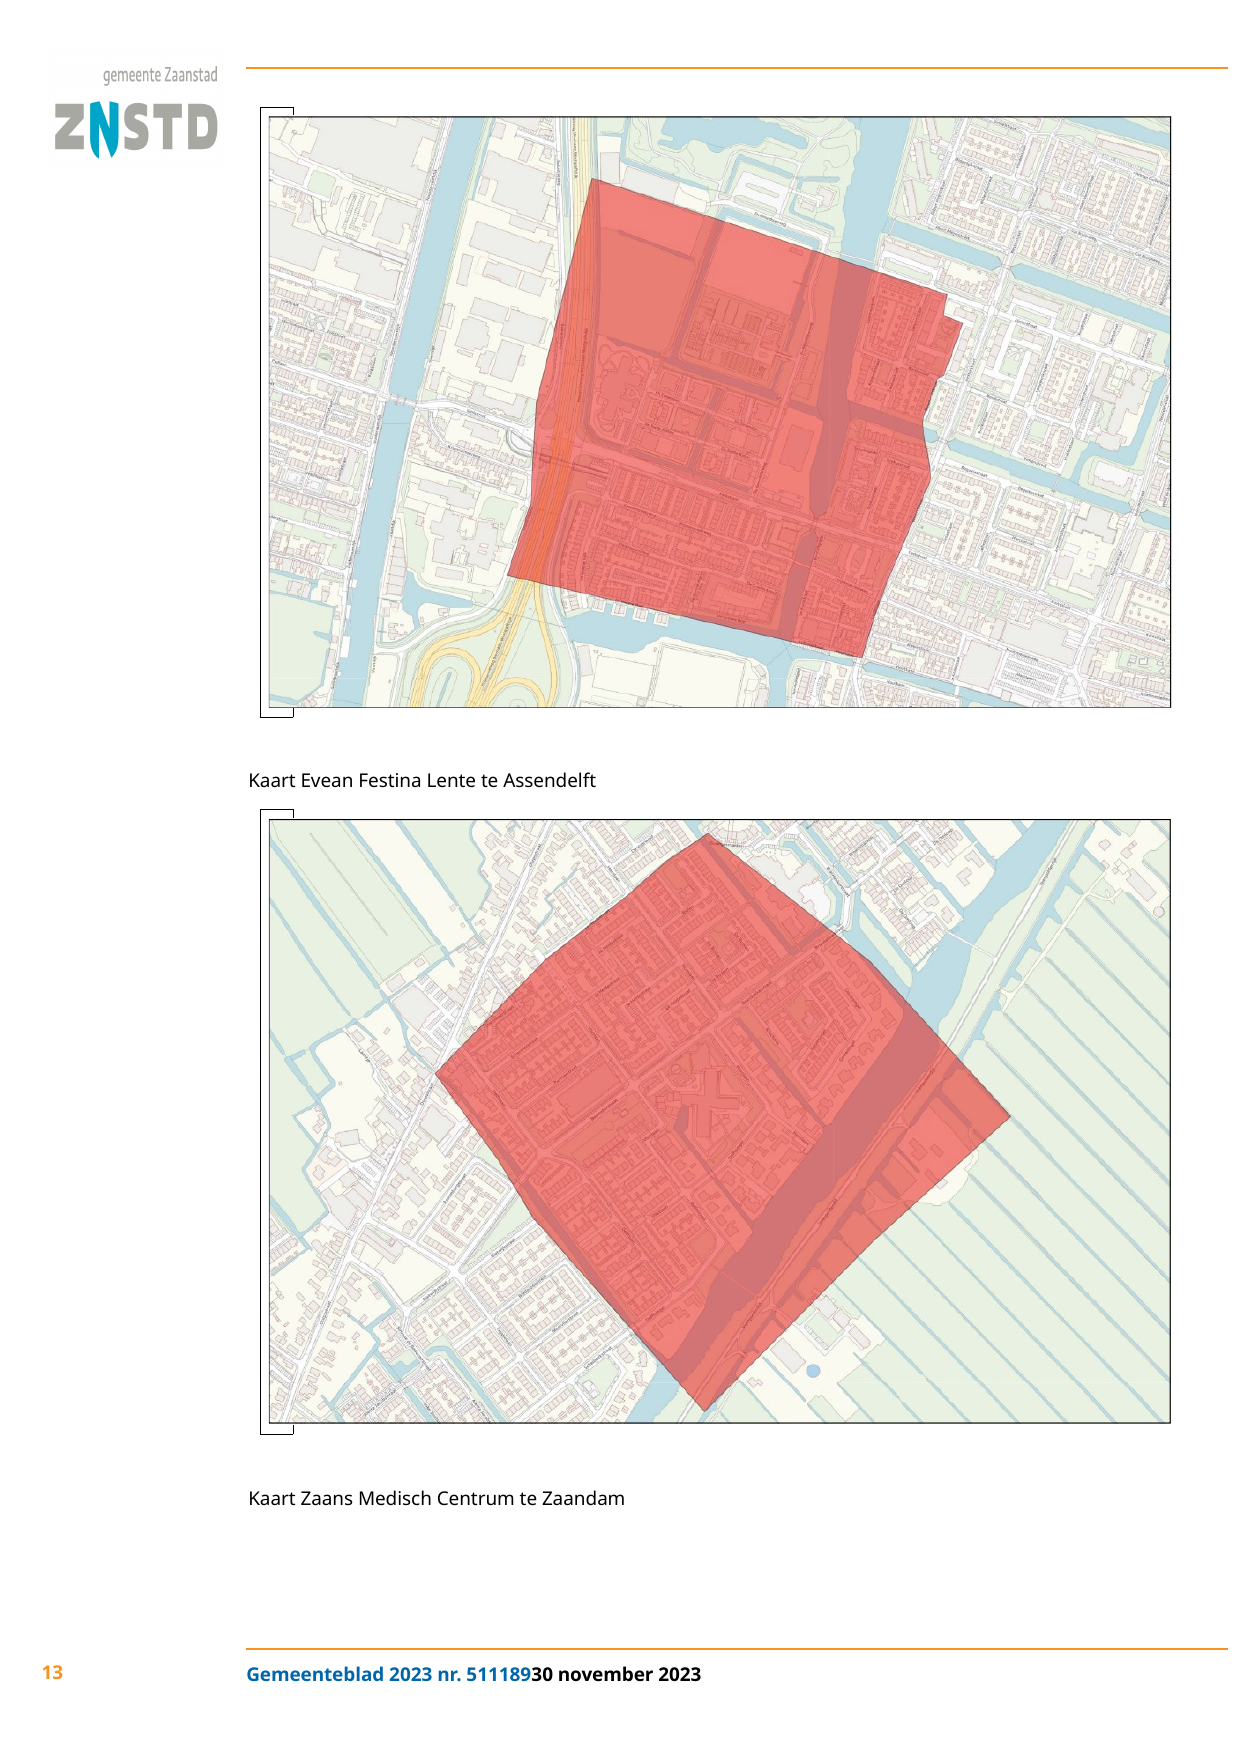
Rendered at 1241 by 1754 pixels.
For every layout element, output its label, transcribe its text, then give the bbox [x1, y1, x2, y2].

picture [268, 115, 1173, 708]
picture [41, 47, 231, 172]
picture [268, 818, 1173, 1425]
text Kaart Zaans Medisch Centrum te Zaandam [248, 1485, 1152, 1511]
text Kaart Evean Festina Lente te Assendelft [248, 768, 1152, 793]
